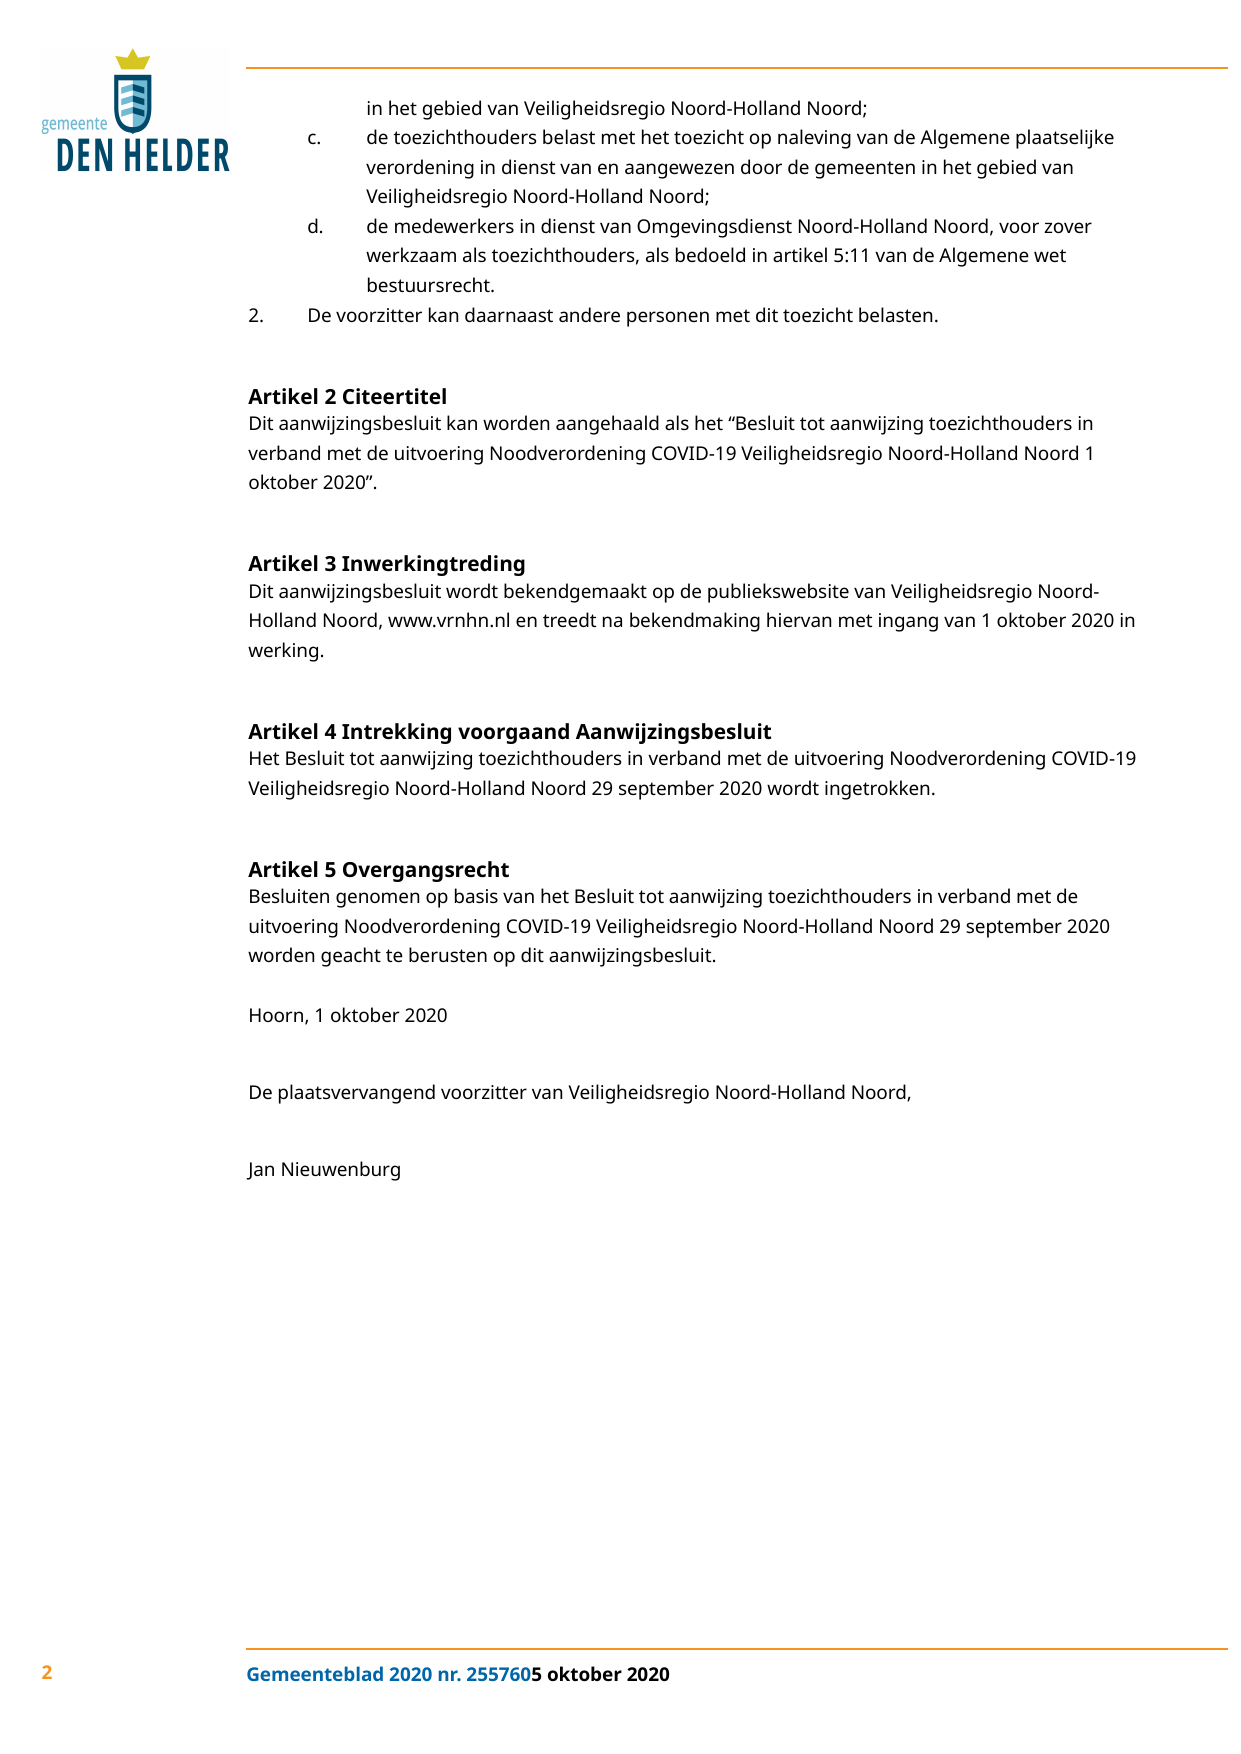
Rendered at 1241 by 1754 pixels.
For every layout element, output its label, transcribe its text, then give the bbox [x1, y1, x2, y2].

text Artikel 2 Citeertitel [248, 382, 1152, 410]
text Artikel 4 Intrekking voorgaand Aanwijzingsbesluit [248, 717, 1152, 746]
list de medewerkers in dienst van Omgevingsdienst Noord-Holland Noord, voor zover werkzaam als toezichthouders, als bedoeld in artikel 5:11 van de Algemene wet bestuursrecht. [307, 213, 1152, 298]
picture [182, 144, 187, 165]
picture [41, 47, 231, 172]
picture [130, 157, 135, 172]
text Dit aanwijzingsbesluit wordt bekendgemaakt op de publiekswebsite van Veiligheidsregio Noord-Holland Noord, www.vrnhn.nl en treedt na bekendmaking hiervan met ingang van 1 oktober 2020 in werking. [248, 578, 1152, 663]
picture [220, 160, 224, 172]
text Hoorn, 1 oktober 2020 [248, 1002, 1152, 1028]
text Dit aanwijzingsbesluit kan worden aangehaald als het “Besluit tot aanwijzing toezichthouders in verband met de uitvoering Noodverordening COVID-19 Veiligheidsregio Noord-Holland Noord 1 oktober 2020”. [248, 410, 1152, 495]
text Artikel 3 Inwerkingtreding [248, 549, 1152, 578]
picture [63, 144, 68, 165]
text Artikel 5 Overgangsrecht [248, 855, 1152, 883]
list in het gebied van Veiligheidsregio Noord-Holland Noord; [307, 95, 1152, 121]
list de toezichthouders belast met het toezicht op naleving van de Algemene plaatselijke verordening in dienst van en aangewezen door de gemeenten in het gebied van Veiligheidsregio Noord-Holland Noord; [307, 124, 1152, 209]
text Besluiten genomen op basis van het Besluit tot aanwijzing toezichthouders in verband met de uitvoering Noodverordening COVID-19 Veiligheidsregio Noord-Holland Noord 29 september 2020 worden geacht te berusten op dit aanwijzingsbesluit. [248, 883, 1152, 968]
text De plaatsvervangend voorzitter van Veiligheidsregio Noord-Holland Noord, [248, 1079, 1152, 1105]
picture [100, 154, 106, 172]
text Jan Nieuwenburg [248, 1156, 1152, 1182]
list De voorzitter kan daarnaast andere personen met dit toezicht belasten. [248, 302, 1152, 328]
text Het Besluit tot aanwijzing toezichthouders in verband met de uitvoering Noodverordening COVID-19 Veiligheidsregio Noord-Holland Noord 29 september 2020 wordt ingetrokken. [248, 746, 1152, 801]
